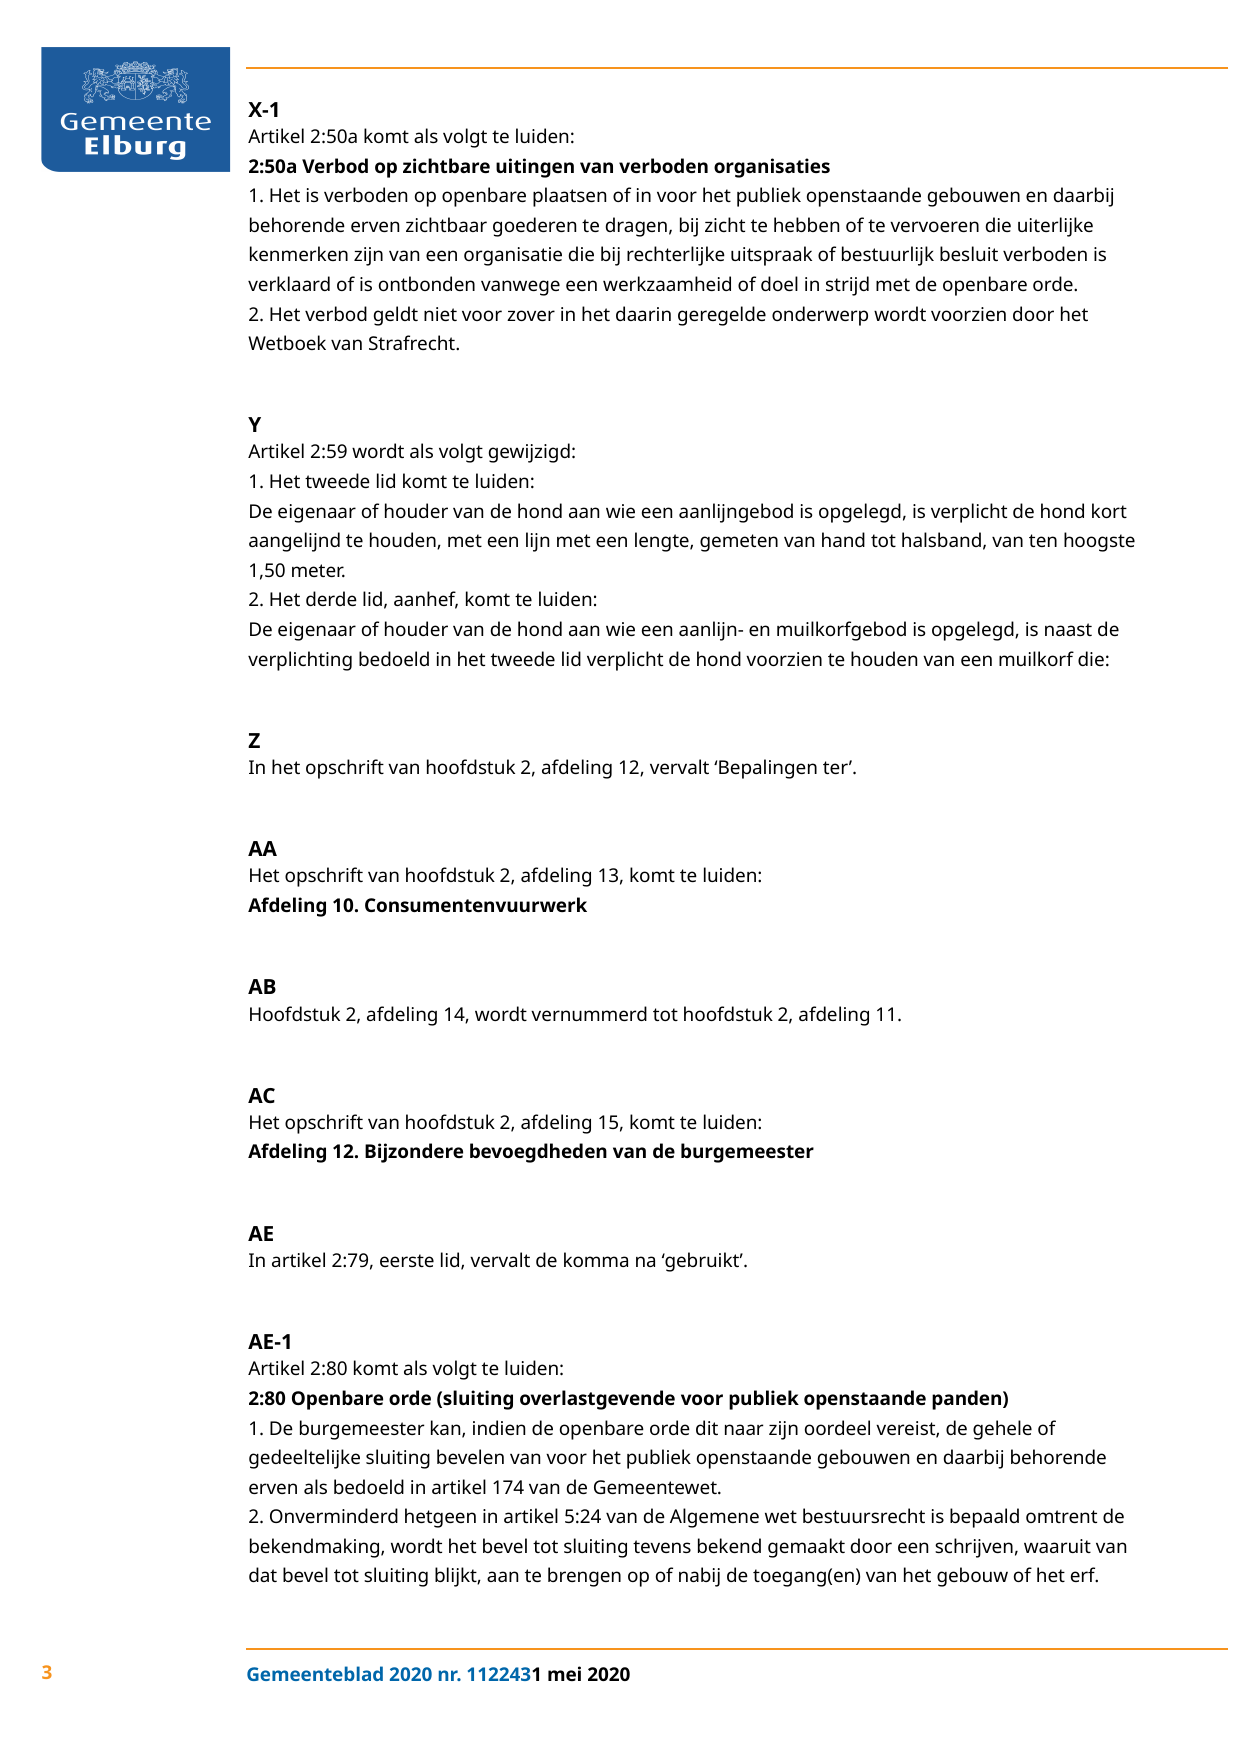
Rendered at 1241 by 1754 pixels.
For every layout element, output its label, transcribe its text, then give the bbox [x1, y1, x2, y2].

text 1. Het tweede lid komt te luiden: [248, 468, 1152, 494]
text 2. Het verbod geldt niet voor zover in het daarin geregelde onderwerp wordt voorzien door het Wetboek van Strafrecht. [248, 301, 1152, 356]
text AE-1 [248, 1327, 1152, 1356]
text Artikel 2:80 komt als volgt te luiden: [248, 1356, 1152, 1381]
text 2. Het derde lid, aanhef, komt te luiden: [248, 587, 1152, 612]
text De eigenaar of houder van de hond aan wie een aanlijn- en muilkorfgebod is opgelegd, is naast de verplichting bedoeld in het tweede lid verplicht de hond voorzien te houden van een muilkorf die: [248, 616, 1152, 672]
text Z [248, 726, 1152, 754]
text In het opschrift van hoofdstuk 2, afdeling 12, vervalt ‘Bepalingen ter’. [248, 754, 1152, 780]
text Artikel 2:59 wordt als volgt gewijzigd: [248, 439, 1152, 464]
text Het opschrift van hoofdstuk 2, afdeling 13, komt te luiden: [248, 863, 1152, 888]
text AB [248, 972, 1152, 1001]
text 1. De burgemeester kan, indien de openbare orde dit naar zijn oordeel vereist, de gehele of gedeeltelijke sluiting bevelen van voor het publiek openstaande gebouwen en daarbij behorende erven als bedoeld in artikel 174 van de Gemeentewet. [248, 1415, 1152, 1500]
text 2:80 Openbare orde (sluiting overlastgevende voor publiek openstaande panden) [248, 1385, 1152, 1411]
text AE [248, 1219, 1152, 1247]
text 1. Het is verboden op openbare plaatsen of in voor het publiek openstaande gebouwen en daarbij behorende erven zichtbaar goederen te dragen, bij zicht te hebben of te vervoeren die uiterlijke kenmerken zijn van een organisatie die bij rechterlijke uitspraak of bestuurlijk besluit verboden is verklaard of is ontbonden vanwege een werkzaamheid of doel in strijd met de openbare orde. [248, 182, 1152, 297]
text Afdeling 12. Bijzondere bevoegdheden van de burgemeester [248, 1139, 1152, 1164]
text In artikel 2:79, eerste lid, vervalt de komma na ‘gebruikt’. [248, 1247, 1152, 1273]
text De eigenaar of houder van de hond aan wie een aanlijngebod is opgelegd, is verplicht de hond kort aangelijnd te houden, met een lijn met een lengte, gemeten van hand tot halsband, van ten hoogste 1,50 meter. [248, 498, 1152, 583]
text Artikel 2:50a komt als volgt te luiden: [248, 123, 1152, 149]
text AC [248, 1081, 1152, 1109]
text Afdeling 10. Consumentenvuurwerk [248, 892, 1152, 918]
picture [41, 47, 231, 172]
text Hoofdstuk 2, afdeling 14, wordt vernummerd tot hoofdstuk 2, afdeling 11. [248, 1001, 1152, 1026]
text Y [248, 410, 1152, 439]
text 2. Onverminderd hetgeen in artikel 5:24 van de Algemene wet bestuursrecht is bepaald omtrent de bekendmaking, wordt het bevel tot sluiting tevens bekend gemaakt door een schrijven, waaruit van dat bevel tot sluiting blijkt, aan te brengen op of nabij de toegang(en) van het gebouw of het erf. [248, 1503, 1152, 1588]
text 2:50a Verbod op zichtbare uitingen van verboden organisaties [248, 153, 1152, 178]
text AA [248, 834, 1152, 863]
text Het opschrift van hoofdstuk 2, afdeling 15, komt te luiden: [248, 1109, 1152, 1135]
text X-1 [248, 95, 1152, 123]
